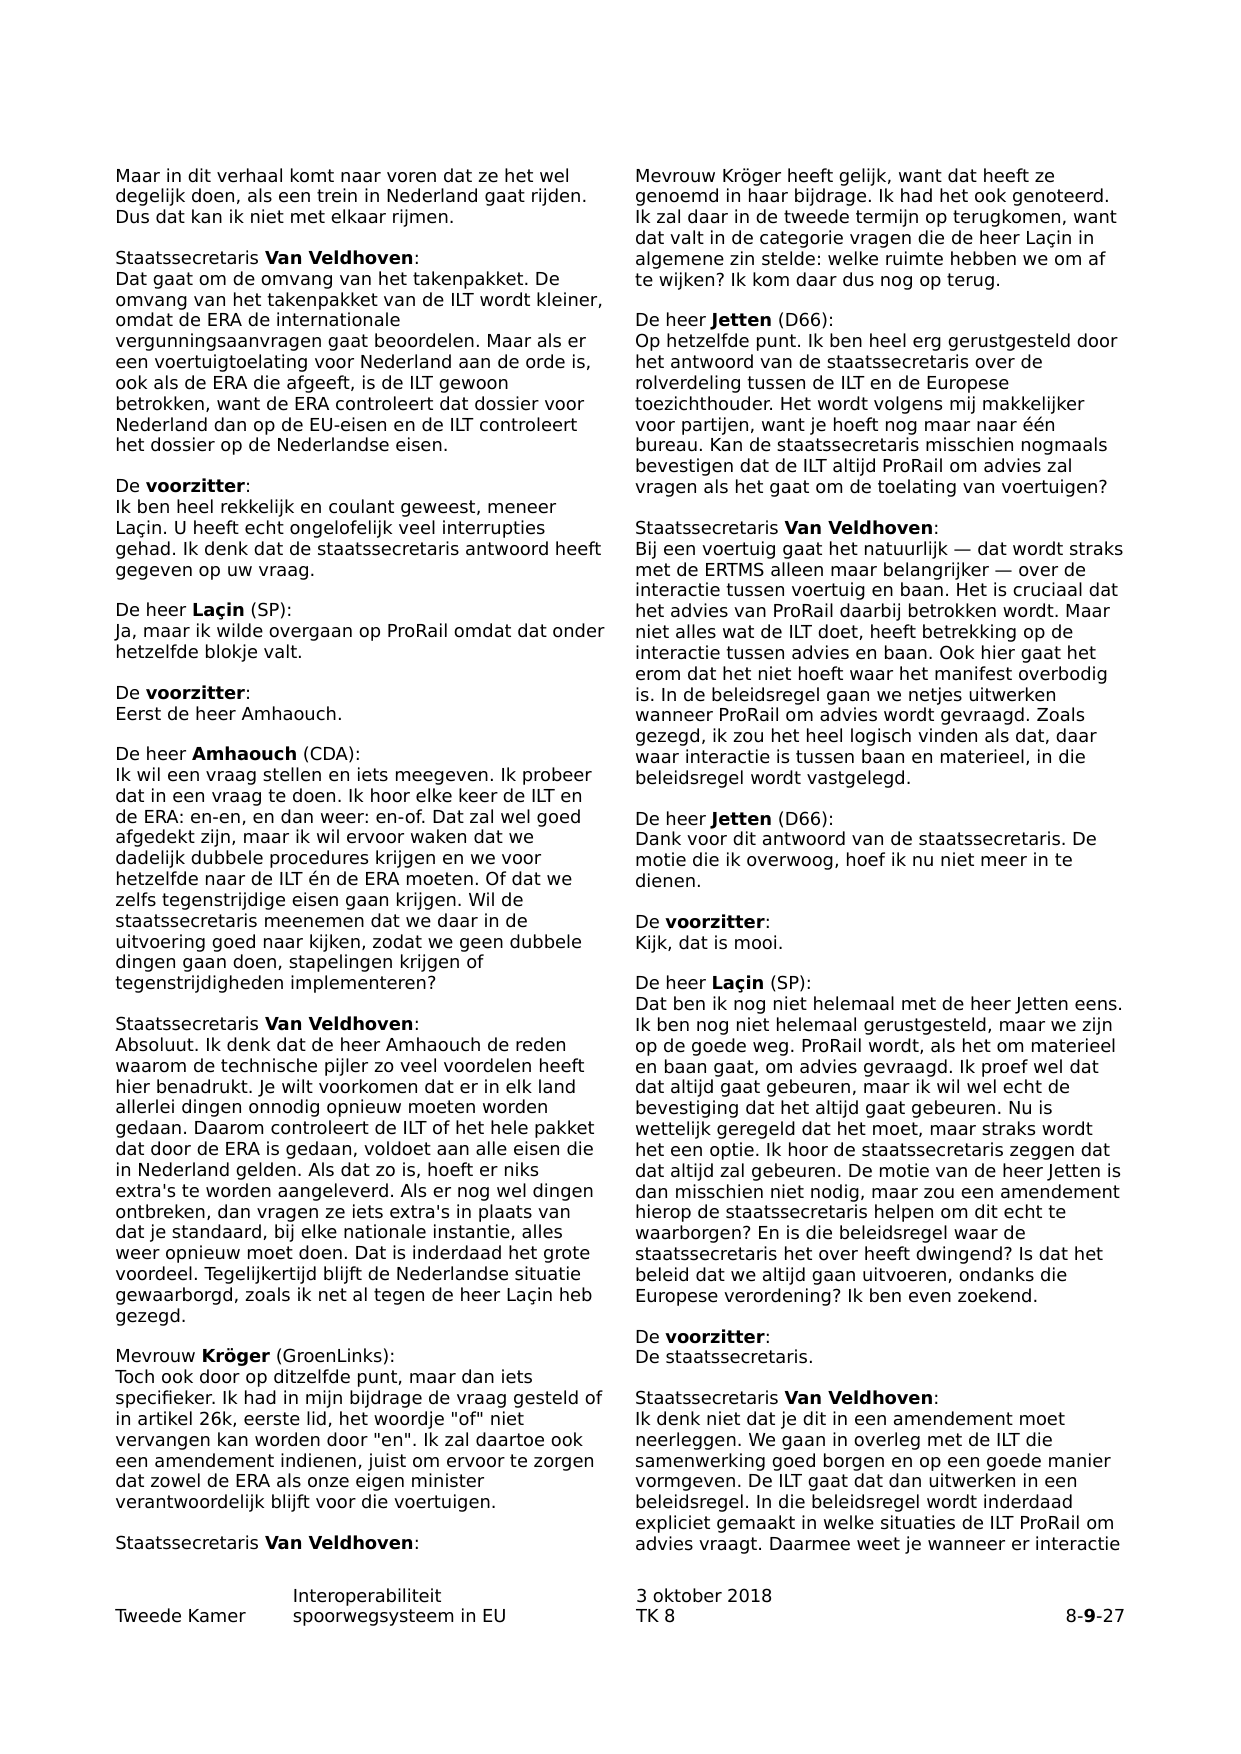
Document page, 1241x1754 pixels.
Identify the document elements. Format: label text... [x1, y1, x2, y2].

text Ik denk niet dat je dit in een amendement moet neerleggen. We gaan in overleg met de ILT die samenwerking goed borgen en op een goede manier vormgeven. De ILT gaat dat dan uitwerken in een beleidsregel. In die beleidsregel wordt inderdaad expliciet gemaakt in welke situaties de ILT ProRail om advies vraagt. Daarmee weet je wanneer er interactie [635, 1409, 1125, 1554]
text Staatssecretaris Van Veldhoven: [115, 1533, 605, 1554]
text Op hetzelfde punt. Ik ben heel erg gerustgesteld door het antwoord van de staatssecretaris over de rolverdeling tussen de ILT en de Europese toezichthouder. Het wordt volgens mij makkelijker voor partijen, want je hoeft nog maar naar één bureau. Kan de staatssecretaris misschien nogmaals bevestigen dat de ILT altijd ProRail om advies zal vragen als het gaat om de toelating van voertuigen? [635, 331, 1125, 498]
text De voorzitter: [635, 912, 1125, 932]
text Ik wil een vraag stellen en iets meegeven. Ik probeer dat in een vraag te doen. Ik hoor elke keer de ILT en de ERA: en-en, en dan weer: en-of. Dat zal wel goed afgedekt zijn, maar ik wil ervoor waken dat we dadelijk dubbele procedures krijgen en we voor hetzelfde naar de ILT én de ERA moeten. Of dat we zelfs tegenstrijdige eisen gaan krijgen. Wil de staatssecretaris meenemen dat we daar in de uitvoering goed naar kijken, zodat we geen dubbele dingen gaan doen, stapelingen krijgen of tegenstrijdigheden implementeren? [115, 765, 605, 994]
text Kijk, dat is mooi. [635, 932, 1125, 953]
text De heer Laçin (SP): [635, 973, 1125, 994]
text De heer Jetten (D66): [635, 808, 1125, 829]
text Staatssecretaris Van Veldhoven: [115, 1014, 605, 1035]
text Staatssecretaris Van Veldhoven: [635, 1388, 1125, 1409]
text Dat ben ik nog niet helemaal met de heer Jetten eens. Ik ben nog niet helemaal gerustgesteld, maar we zijn op de goede weg. ProRail wordt, als het om materieel en baan gaat, om advies gevraagd. Ik proef wel dat dat altijd gaat gebeuren, maar ik wil wel echt de bevestiging dat het altijd gaat gebeuren. Nu is wettelijk geregeld dat het moet, maar straks wordt het een optie. Ik hoor de staatssecretaris zeggen dat dat altijd zal gebeuren. De motie van de heer Jetten is dan misschien niet nodig, maar zou een amendement hierop de staatssecretaris helpen om dit echt te waarborgen? En is die beleidsregel waar de staatssecretaris het over heeft dwingend? Is dat het beleid dat we altijd gaan uitvoeren, ondanks die Europese verordening? Ik ben even zoekend. [635, 994, 1125, 1306]
text De staatssecretaris. [635, 1347, 1125, 1368]
text Absoluut. Ik denk dat de heer Amhaouch de reden waarom de technische pijler zo veel voordelen heeft hier benadrukt. Je wilt voorkomen dat er in elk land allerlei dingen onnodig opnieuw moeten worden gedaan. Daarom controleert de ILT of het hele pakket dat door de ERA is gedaan, voldoet aan alle eisen die in Nederland gelden. Als dat zo is, hoeft er niks extra's te worden aangeleverd. Als er nog wel dingen ontbreken, dan vragen ze iets extra's in plaats van dat je standaard, bij elke nationale instantie, alles weer opnieuw moet doen. Dat is inderdaad het grote voordeel. Tegelijkertijd blijft de Nederlandse situatie gewaarborgd, zoals ik net al tegen de heer Laçin heb gezegd. [115, 1035, 605, 1326]
text De voorzitter: [115, 476, 605, 497]
text De voorzitter: [115, 682, 605, 703]
text De heer Jetten (D66): [635, 310, 1125, 331]
text Dat gaat om de omvang van het takenpakket. De omvang van het takenpakket van de ILT wordt kleiner, omdat de ERA de internationale vergunningsaanvragen gaat beoordelen. Maar als er een voertuigtoelating voor Nederland aan de orde is, ook als de ERA die afgeeft, is de ILT gewoon betrokken, want de ERA controleert dat dossier voor Nederland dan op de EU-eisen en de ILT controleert het dossier op de Nederlandse eisen. [115, 268, 605, 456]
text De heer Laçin (SP): [115, 600, 605, 621]
text Bij een voertuig gaat het natuurlijk — dat wordt straks met de ERTMS alleen maar belangrijker — over de interactie tussen voertuig en baan. Het is cruciaal dat het advies van ProRail daarbij betrokken wordt. Maar niet alles wat de ILT doet, heeft betrekking op de interactie tussen advies en baan. Ook hier gaat het erom dat het niet hoeft waar het manifest overbodig is. In de beleidsregel gaan we netjes uitwerken wanneer ProRail om advies wordt gevraagd. Zoals gezegd, ik zou het heel logisch vinden als dat, daar waar interactie is tussen baan en materieel, in die beleidsregel wordt vastgelegd. [635, 538, 1125, 788]
text Staatssecretaris Van Veldhoven: [635, 518, 1125, 538]
text Maar in dit verhaal komt naar voren dat ze het wel degelijk doen, als een trein in Nederland gaat rijden. Dus dat kan ik niet met elkaar rijmen. [115, 165, 605, 228]
text Dank voor dit antwoord van de staatssecretaris. De motie die ik overwoog, hoef ik nu niet meer in te dienen. [635, 829, 1125, 892]
text Staatssecretaris Van Veldhoven: [115, 248, 605, 268]
text Toch ook door op ditzelfde punt, maar dan iets specifieker. Ik had in mijn bijdrage de vraag gesteld of in artikel 26k, eerste lid, het woordje "of" niet vervangen kan worden door "en". Ik zal daartoe ook een amendement indienen, juist om ervoor te zorgen dat zowel de ERA als onze eigen minister verantwoordelijk blijft voor die voertuigen. [115, 1367, 605, 1513]
text Ja, maar ik wilde overgaan op ProRail omdat dat onder hetzelfde blokje valt. [115, 621, 605, 662]
text De voorzitter: [635, 1326, 1125, 1347]
text Eerst de heer Amhaouch. [115, 703, 605, 724]
text Mevrouw Kröger heeft gelijk, want dat heeft ze genoemd in haar bijdrage. Ik had het ook genoteerd. Ik zal daar in de tweede termijn op terugkomen, want dat valt in de categorie vragen die de heer Laçin in algemene zin stelde: welke ruimte hebben we om af te wijken? Ik kom daar dus nog op terug. [635, 165, 1125, 290]
text De heer Amhaouch (CDA): [115, 744, 605, 765]
text Ik ben heel rekkelijk en coulant geweest, meneer Laçin. U heeft echt ongelofelijk veel interrupties gehad. Ik denk dat de staatssecretaris antwoord heeft gegeven op uw vraag. [115, 497, 605, 580]
text Mevrouw Kröger (GroenLinks): [115, 1346, 605, 1367]
